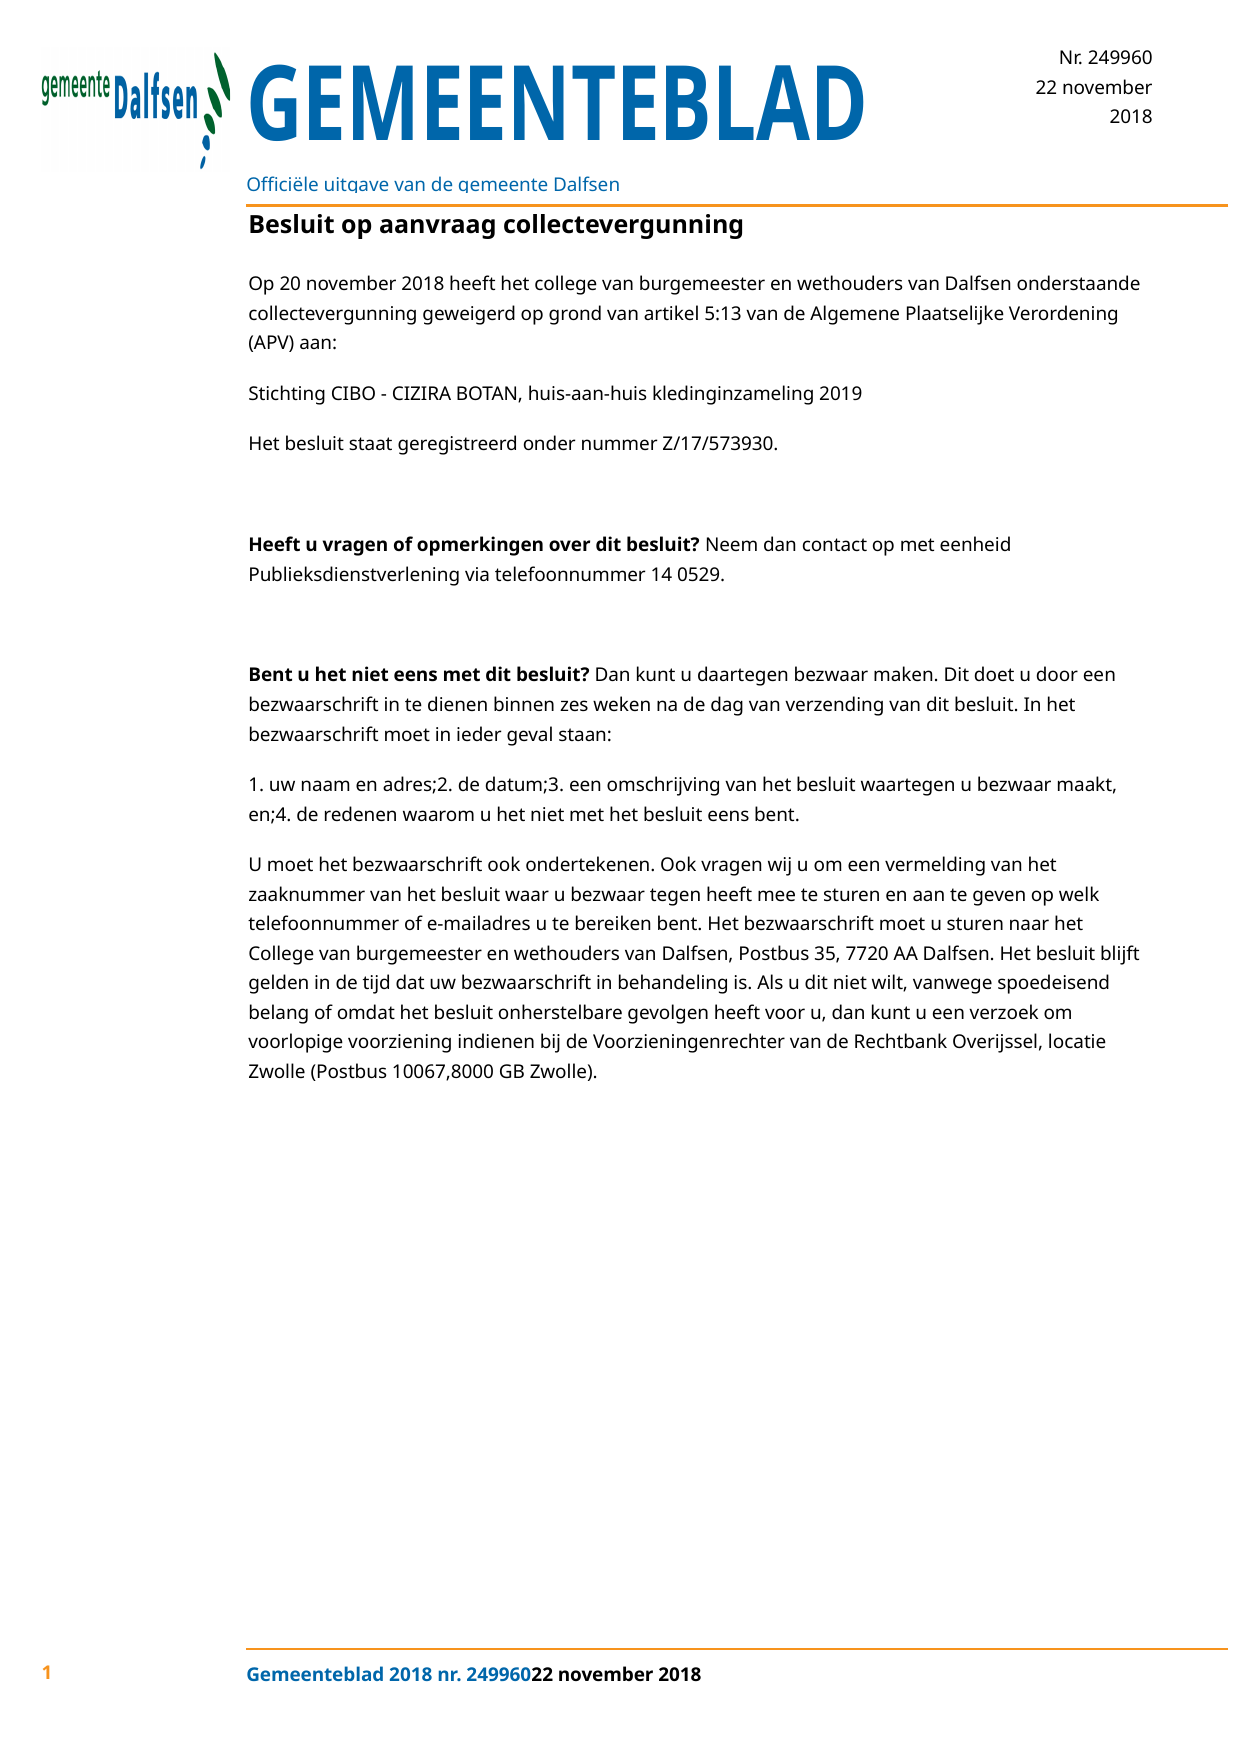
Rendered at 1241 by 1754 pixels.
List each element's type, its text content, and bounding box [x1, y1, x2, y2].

text Besluit op aanvraag collectevergunning [248, 207, 1152, 241]
text 1. uw naam en adres;2. de datum;3. een omschrijving van het besluit waartegen u bezwaar maakt, en;4. de redenen waarom u het niet met het besluit eens bent. [248, 771, 1152, 826]
text Bent u het niet eens met dit besluit? Dan kunt u daartegen bezwaar maken. Dit doet u door een bezwaarschrift in te dienen binnen zes weken na de dag van verzending van dit besluit. In het bezwaarschrift moet in ieder geval staan: [248, 662, 1152, 746]
text Heeft u vragen of opmerkingen over dit besluit? Neem dan contact op met eenheid Publieksdienstverlening via telefoonnummer 14 0529. [248, 531, 1152, 586]
text Het besluit staat geregistreerd onder nummer Z/17/573930. [248, 430, 1152, 456]
text U moet het bezwaarschrift ook ondertekenen. Ook vragen wij u om een vermelding van het zaaknummer van het besluit waar u bezwaar tegen heeft mee te sturen en aan te geven op welk telefoonnummer of e-mailadres u te bereiken bent. Het bezwaarschrift moet u sturen naar het College van burgemeester en wethouders van Dalfsen, Postbus 35, 7720 AA Dalfsen. Het besluit blijft gelden in de tijd dat uw bezwaarschrift in behandeling is. Als u dit niet wilt, vanwege spoedeisend belang of omdat het besluit onherstelbare gevolgen heeft voor u, dan kunt u een verzoek om voorlopige voorziening indienen bij de Voorzieningenrechter van de Rechtbank Overijssel, locatie Zwolle (Postbus 10067,8000 GB Zwolle). [248, 851, 1152, 1084]
text Stichting CIBO - CIZIRA BOTAN, huis-aan-huis kledinginzameling 2019 [248, 380, 1152, 406]
picture [41, 47, 231, 172]
text Op 20 november 2018 heeft het college van burgemeester en wethouders van Dalfsen onderstaande collectevergunning geweigerd op grond van artikel 5:13 van de Algemene Plaatselijke Verordening (APV) aan: [248, 270, 1152, 355]
